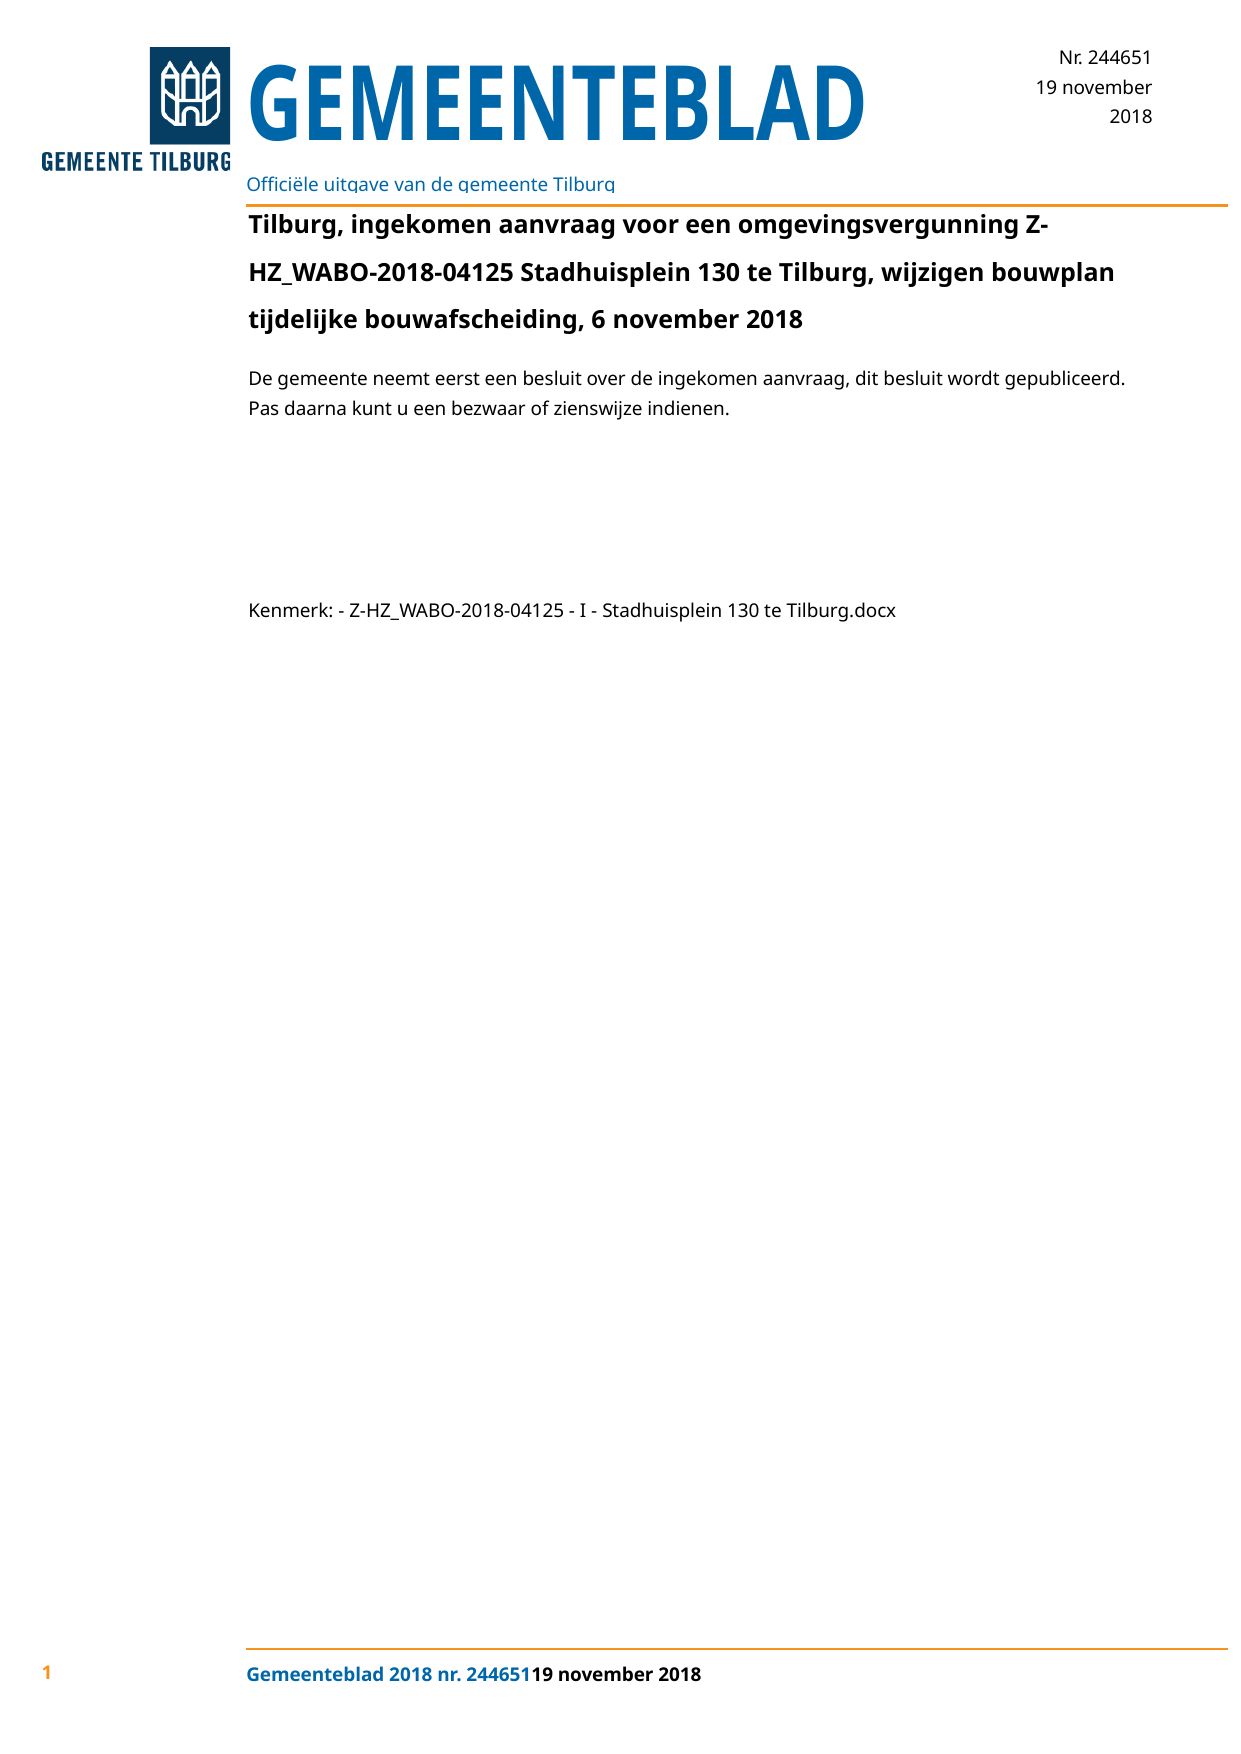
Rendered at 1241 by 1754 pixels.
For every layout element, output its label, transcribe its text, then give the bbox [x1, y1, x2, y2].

text Tilburg, ingekomen aanvraag voor een omgevingsvergunning Z-HZ_WABO-2018-04125 Stadhuisplein 130 te Tilburg, wijzigen bouwplan tijdelijke bouwafscheiding, 6 november 2018 [248, 207, 1152, 336]
text Kenmerk: - Z-HZ_WABO-2018-04125 - I - Stadhuisplein 130 te Tilburg.docx [248, 597, 1152, 622]
picture [41, 47, 231, 172]
text De gemeente neemt eerst een besluit over de ingekomen aanvraag, dit besluit wordt gepubliceerd. Pas daarna kunt u een bezwaar of zienswijze indienen. [248, 366, 1152, 421]
